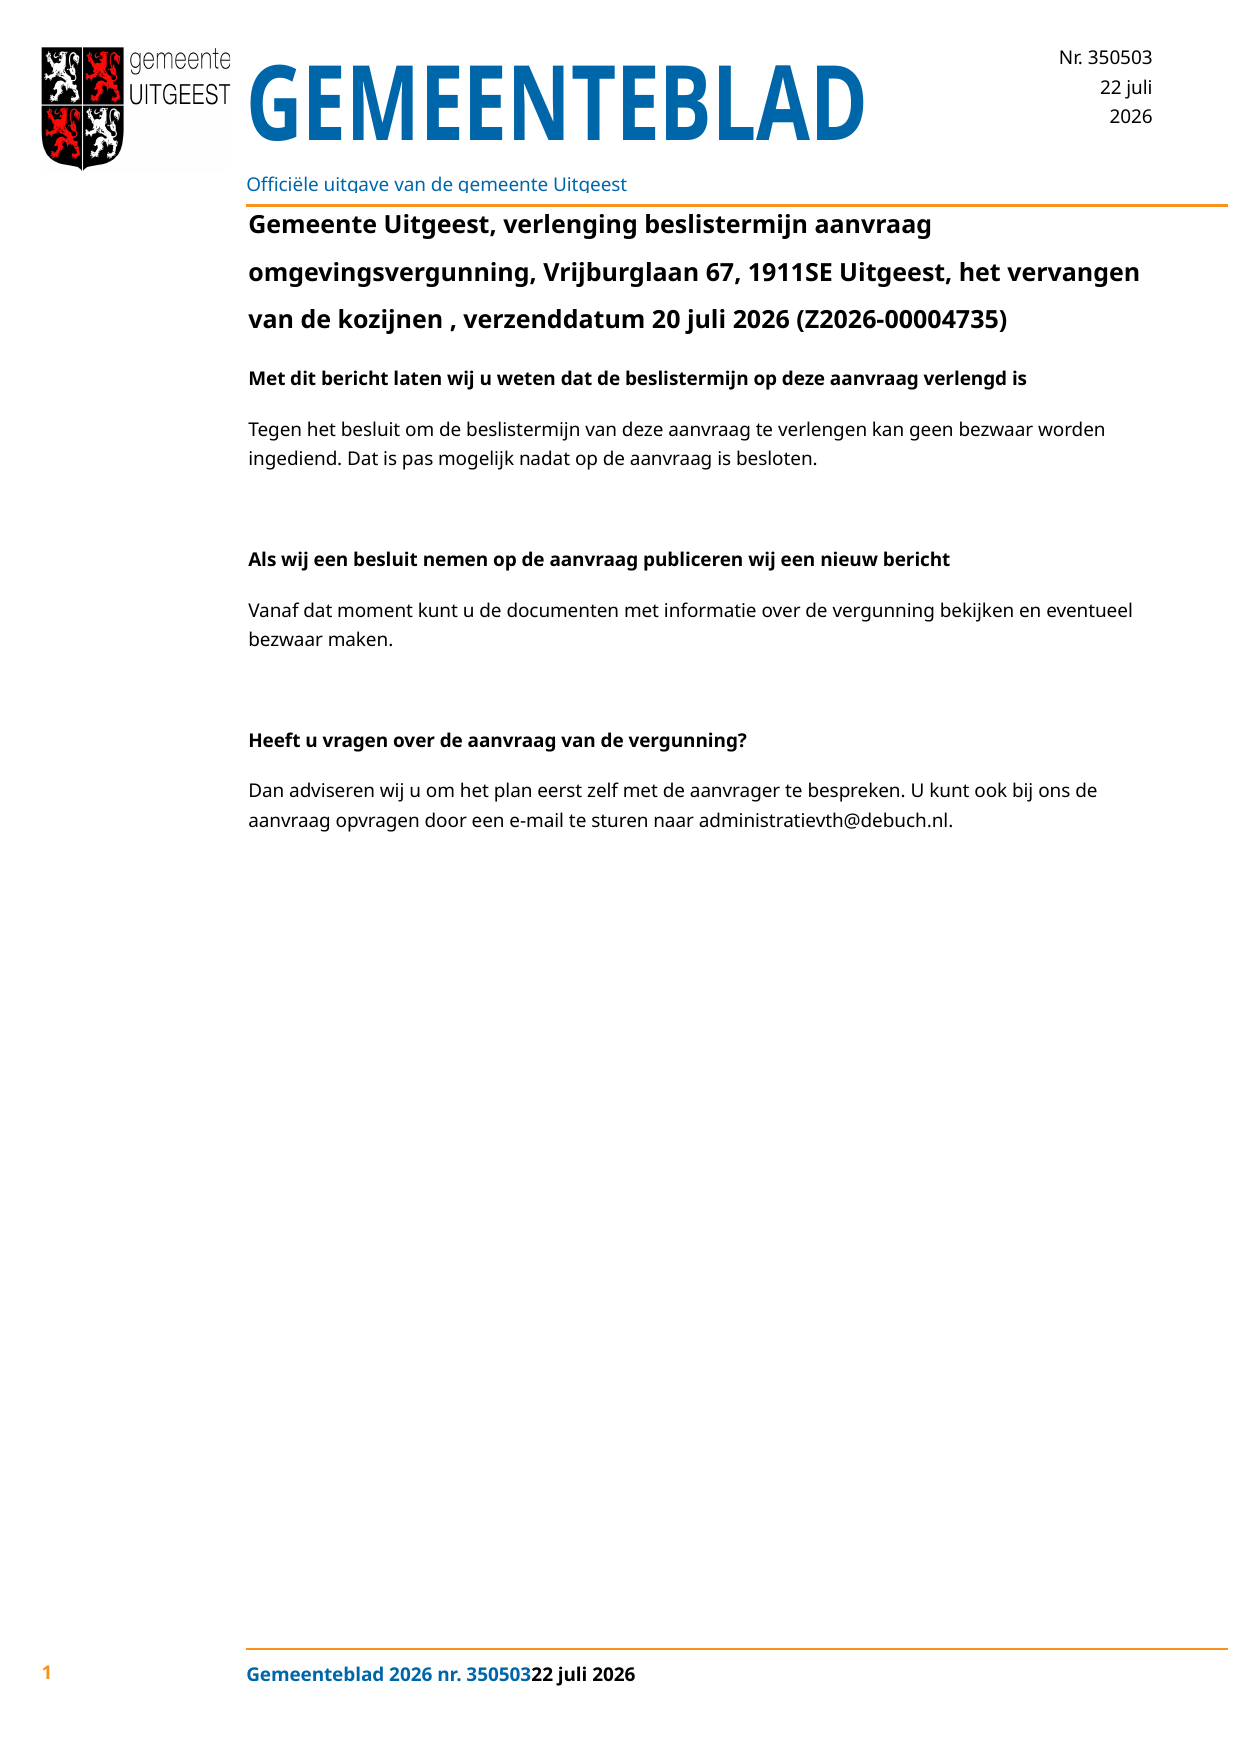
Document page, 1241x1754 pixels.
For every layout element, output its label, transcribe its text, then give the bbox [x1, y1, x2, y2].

text Met dit bericht laten wij u weten dat de beslistermijn op deze aanvraag verlengd is [248, 366, 1152, 391]
text Vanaf dat moment kunt u de documenten met informatie over de vergunning bekijken en eventueel bezwaar maken. [248, 597, 1152, 652]
text Dan adviseren wij u om het plan eerst zelf met de aanvrager te bespreken. U kunt ook bij ons de aanvraag opvragen door een e-mail te sturen naar administratievth@debuch.nl. [248, 778, 1152, 833]
text Als wij een besluit nemen op de aanvraag publiceren wij een nieuw bericht [248, 546, 1152, 572]
text Tegen het besluit om de beslistermijn van deze aanvraag te verlengen kan geen bezwaar worden ingediend. Dat is pas mogelijk nadat op de aanvraag is besloten. [248, 416, 1152, 471]
text Heeft u vragen over de aanvraag van de vergunning? [248, 727, 1152, 753]
picture [41, 47, 231, 172]
text Gemeente Uitgeest, verlenging beslistermijn aanvraag omgevingsvergunning, Vrijburglaan 67, 1911SE Uitgeest, het vervangen van de kozijnen , verzenddatum 20 juli 2026 (Z2026-00004735) [248, 207, 1152, 336]
